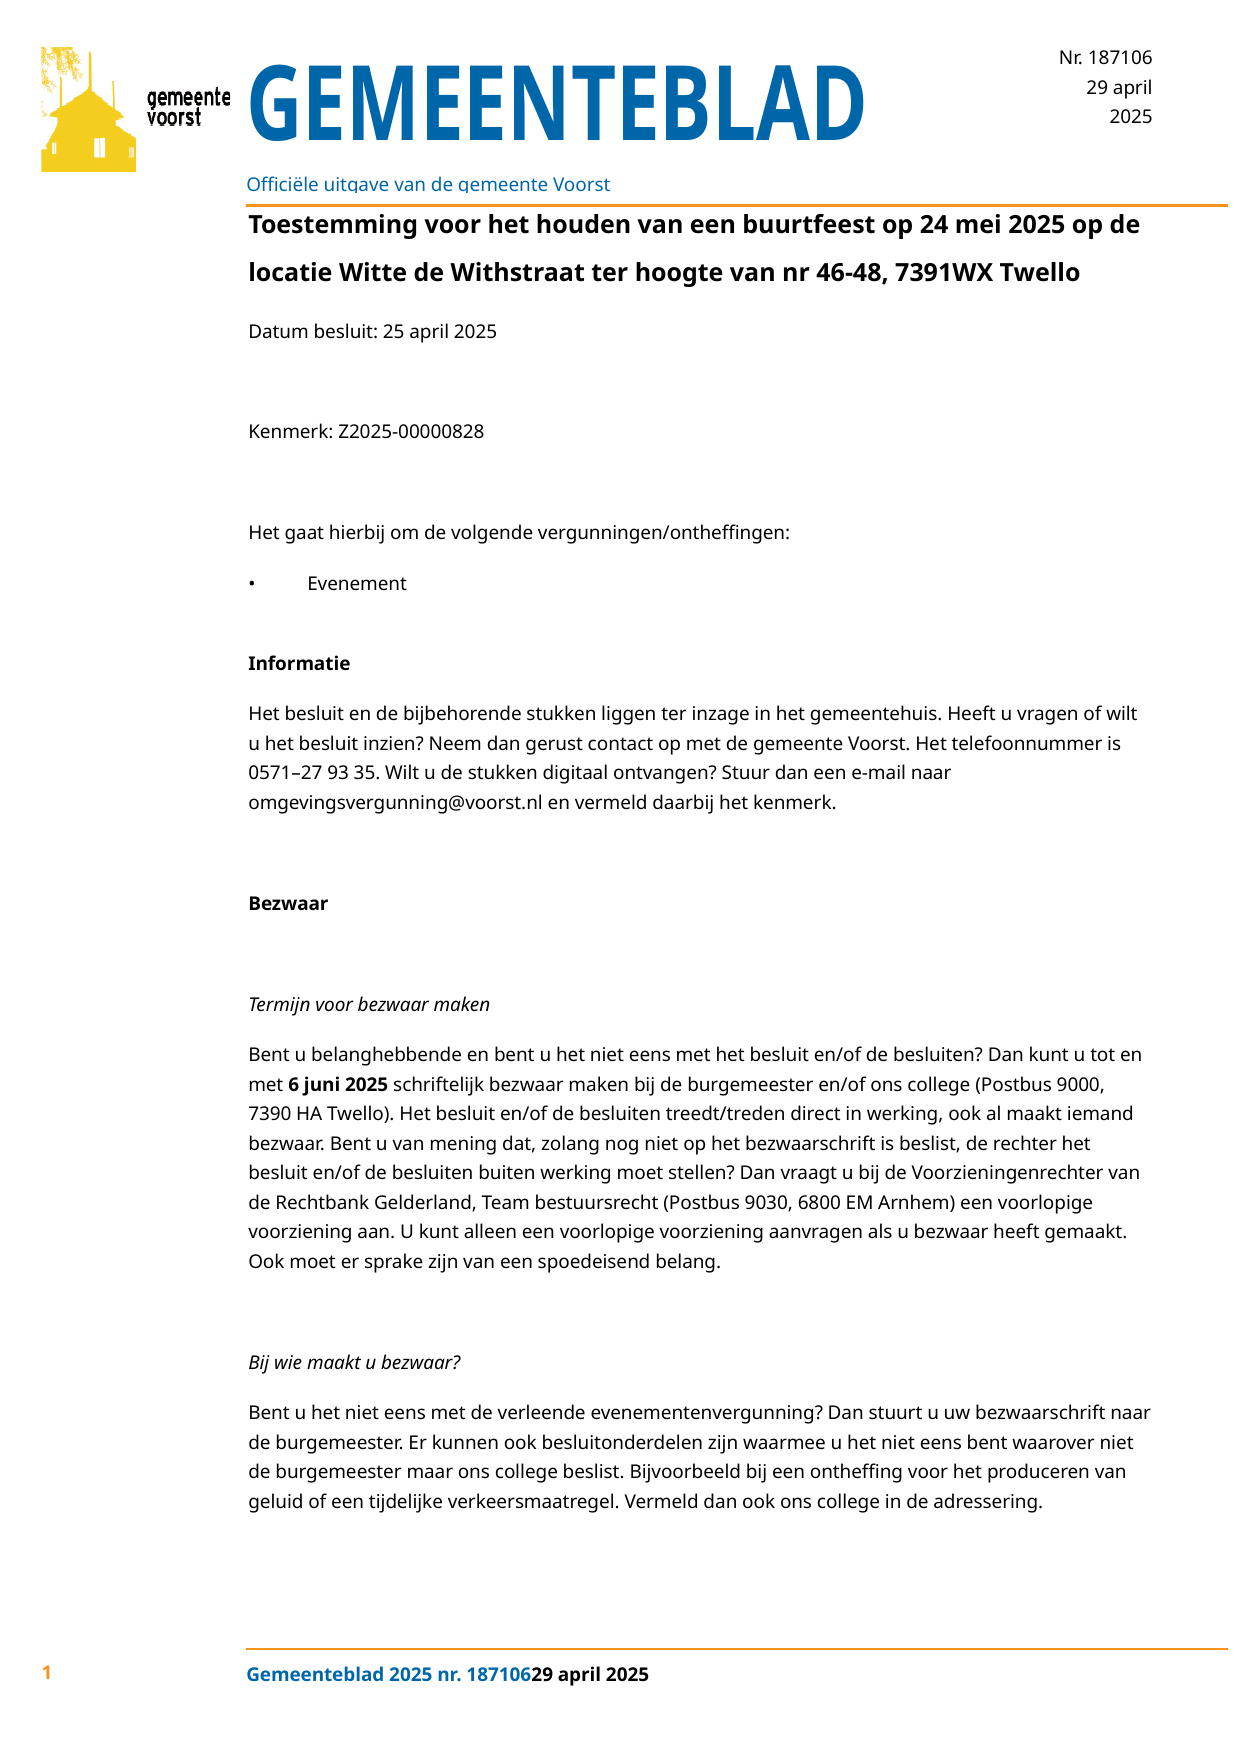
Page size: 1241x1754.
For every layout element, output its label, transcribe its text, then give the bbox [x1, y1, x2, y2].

text Bent u het niet eens met de verleende evenementenvergunning? Dan stuurt u uw bezwaarschrift naar de burgemeester. Er kunnen ook besluitonderdelen zijn waarmee u het niet eens bent waarover niet de burgemeester maar ons college beslist. Bijvoorbeeld bij een ontheffing voor het produceren van geluid of een tijdelijke verkeersmaatregel. Vermeld dan ook ons college in de adressering. [248, 1399, 1152, 1514]
list Evenement [248, 570, 1152, 596]
text Termijn voor bezwaar maken [248, 991, 1152, 1017]
text Datum besluit: 25 april 2025 [248, 318, 1152, 344]
text Het besluit en de bijbehorende stukken liggen ter inzage in het gemeentehuis. Heeft u vragen of wilt u het besluit inzien? Neem dan gerust contact op met de gemeente Voorst. Het telefoonnummer is 0571–27 93 35. Wilt u de stukken digitaal ontvangen? Stuur dan een e-mail naar omgevingsvergunning@voorst.nl en vermeld daarbij het kenmerk. [248, 700, 1152, 815]
text Kenmerk: Z2025-00000828 [248, 419, 1152, 444]
text Informatie [248, 650, 1152, 676]
text Toestemming voor het houden van een buurtfeest op 24 mei 2025 op de locatie Witte de Withstraat ter hoogte van nr 46-48, 7391WX Twello [248, 207, 1152, 288]
text Bezwaar [248, 890, 1152, 916]
text Bij wie maakt u bezwaar? [248, 1349, 1152, 1375]
text Bent u belanghebbende en bent u het niet eens met het besluit en/of de besluiten? Dan kunt u tot en met 6 juni 2025 schriftelijk bezwaar maken bij de burgemeester en/of ons college (Postbus 9000, 7390 HA Twello). Het besluit en/of de besluiten treedt/treden direct in werking, ook al maakt iemand bezwaar. Bent u van mening dat, zolang nog niet op het bezwaarschrift is beslist, de rechter het besluit en/of de besluiten buiten werking moet stellen? Dan vraagt u bij de Voorzieningenrechter van de Rechtbank Gelderland, Team bestuursrecht (Postbus 9030, 6800 EM Arnhem) een voorlopige voorziening aan. U kunt alleen een voorlopige voorziening aanvragen als u bezwaar heeft gemaakt. Ook moet er sprake zijn van een spoedeisend belang. [248, 1041, 1152, 1274]
picture [41, 47, 231, 172]
text Het gaat hierbij om de volgende vergunningen/ontheffingen: [248, 519, 1152, 545]
